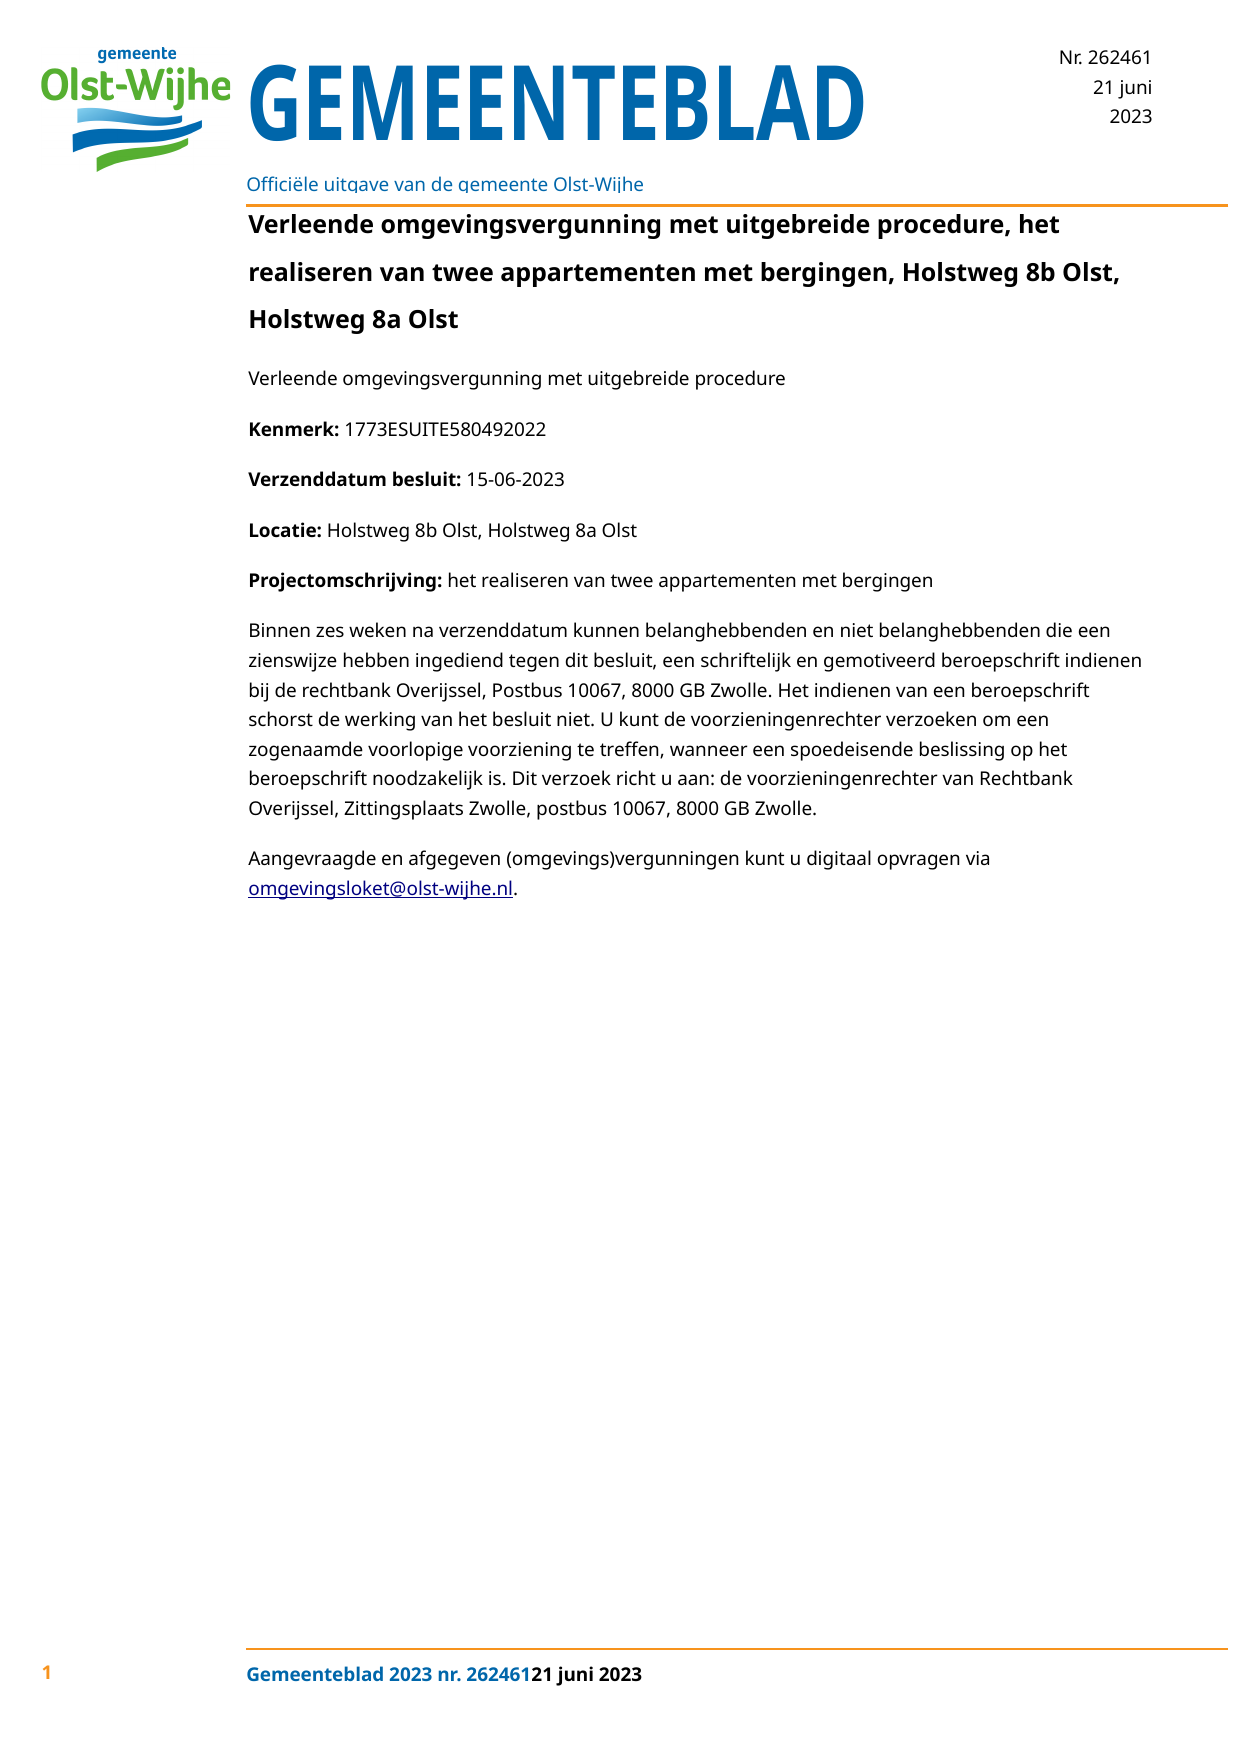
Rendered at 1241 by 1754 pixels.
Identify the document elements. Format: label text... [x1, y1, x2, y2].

text Aangevraagde en afgegeven (omgevings)vergunningen kunt u digitaal opvragen via omgevingsloket@olst-wijhe.nl. [248, 846, 1152, 901]
text Projectomschrijving: het realiseren van twee appartementen met bergingen [248, 567, 1152, 593]
text Locatie: Holstweg 8b Olst, Holstweg 8a Olst [248, 517, 1152, 542]
text Verleende omgevingsvergunning met uitgebreide procedure [248, 366, 1152, 391]
text Verleende omgevingsvergunning met uitgebreide procedure, het realiseren van twee appartementen met bergingen, Holstweg 8b Olst, Holstweg 8a Olst [248, 207, 1152, 336]
text Kenmerk: 1773ESUITE580492022 [248, 416, 1152, 442]
picture [41, 47, 231, 172]
text Verzenddatum besluit: 15-06-2023 [248, 466, 1152, 492]
text Binnen zes weken na verzenddatum kunnen belanghebbenden en niet belanghebbenden die een zienswijze hebben ingediend tegen dit besluit, een schriftelijk en gemotiveerd beroepschrift indienen bij de rechtbank Overijssel, Postbus 10067, 8000 GB Zwolle. Het indienen van een beroepschrift schorst de werking van het besluit niet. U kunt de voorzieningenrechter verzoeken om een zogenaamde voorlopige voorziening te treffen, wanneer een spoedeisende beslissing op het beroepschrift noodzakelijk is. Dit verzoek richt u aan: de voorzieningenrechter van Rechtbank Overijssel, Zittingsplaats Zwolle, postbus 10067, 8000 GB Zwolle. [248, 618, 1152, 821]
